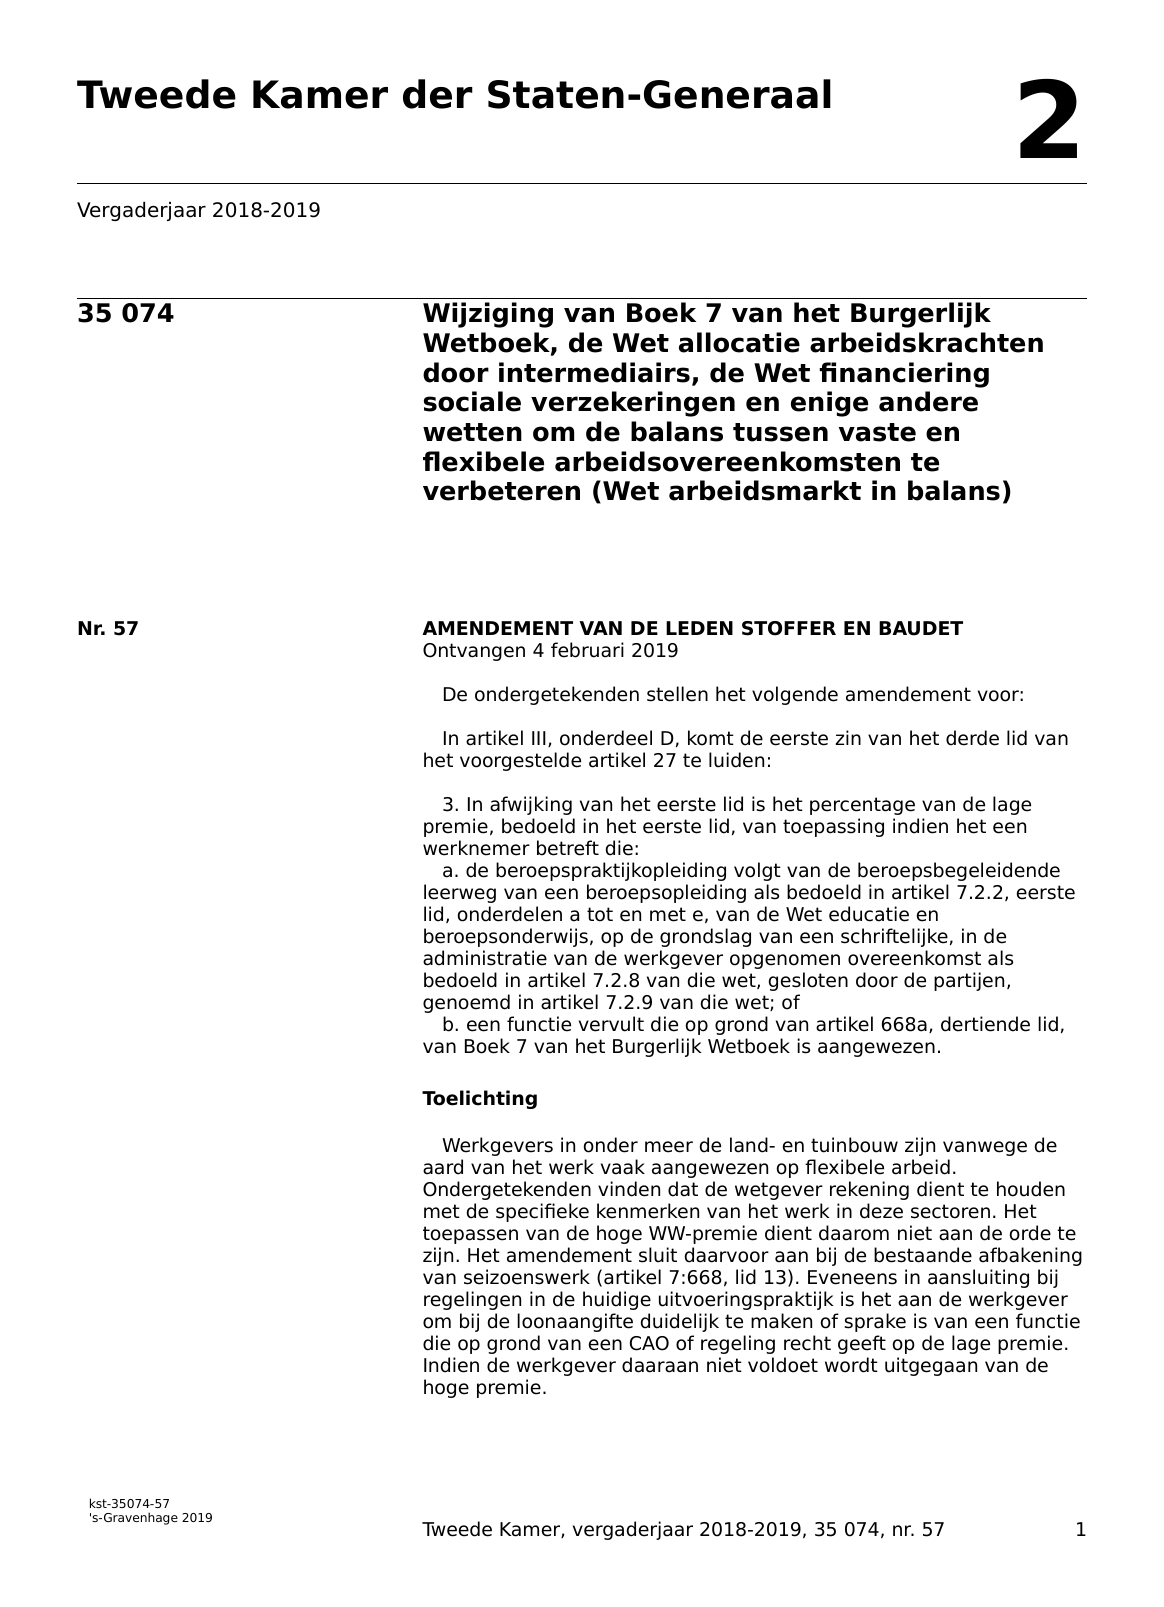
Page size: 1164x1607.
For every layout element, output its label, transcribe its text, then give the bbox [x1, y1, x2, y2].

text Ontvangen 4 februari 2019 [422, 640, 1087, 662]
text a. de beroepspraktijkopleiding volgt van de beroepsbegeleidende leerweg van een beroepsopleiding als bedoeld in artikel 7.2.2, eerste lid, onderdelen a tot en met e, van de Wet educatie en beroepsonderwijs, op de grondslag van een schriftelijke, in de administratie van de werkgever opgenomen overeenkomst als bedoeld in artikel 7.2.8 van die wet, gesloten door de partijen, genoemd in artikel 7.2.9 van die wet; of [422, 860, 1087, 1014]
table_header Tweede Kamer der Staten-Generaal [77, 59, 886, 183]
text De ondergetekenden stellen het volgende amendement voor: [422, 684, 1087, 706]
table_cell Vergaderjaar 2018-2019 [77, 184, 1087, 298]
subtitle Toelichting [422, 1088, 1087, 1110]
text In artikel III, onderdeel D, komt de eerste zin van het derde lid van het voorgestelde artikel 27 te luiden: [422, 728, 1087, 772]
text kst-35074-57 [88, 1497, 323, 1511]
table_header 2 [886, 59, 1087, 183]
text 's-Gravenhage 2019 [88, 1511, 323, 1525]
subtitle Nr. 57 AMENDEMENT VAN DE LEDEN STOFFER EN BAUDET [77, 618, 1087, 640]
text Werkgevers in onder meer de land- en tuinbouw zijn vanwege de aard van het werk vaak aangewezen op flexibele arbeid. Ondergetekenden vinden dat de wetgever rekening dient te houden met de specifieke kenmerken van het werk in deze sectoren. Het toepassen van de hoge WW-premie dient daarom niet aan de orde te zijn. Het amendement sluit daarvoor aan bij de bestaande afbakening van seizoenswerk (artikel 7:668, lid 13). Eveneens in aansluiting bij regelingen in de huidige uitvoeringspraktijk is het aan de werkgever om bij de loonaangifte duidelijk te maken of sprake is van een functie die op grond van een CAO of regeling recht geeft op de lage premie. Indien de werkgever daaraan niet voldoet wordt uitgegaan van de hoge premie. [422, 1135, 1087, 1399]
subtitle 35 074 Wijziging van Boek 7 van het Burgerlijk Wetboek, de Wet allocatie arbeidskrachten door intermediairs, de Wet financiering sociale verzekeringen en enige andere wetten om de balans tussen vaste en flexibele arbeidsovereenkomsten te verbeteren (Wet arbeidsmarkt in balans) [77, 299, 1087, 507]
text b. een functie vervult die op grond van artikel 668a, dertiende lid, van Boek 7 van het Burgerlijk Wetboek is aangewezen. [422, 1014, 1087, 1058]
text 3. In afwijking van het eerste lid is het percentage van de lage premie, bedoeld in het eerste lid, van toepassing indien het een werknemer betreft die: [422, 794, 1087, 860]
